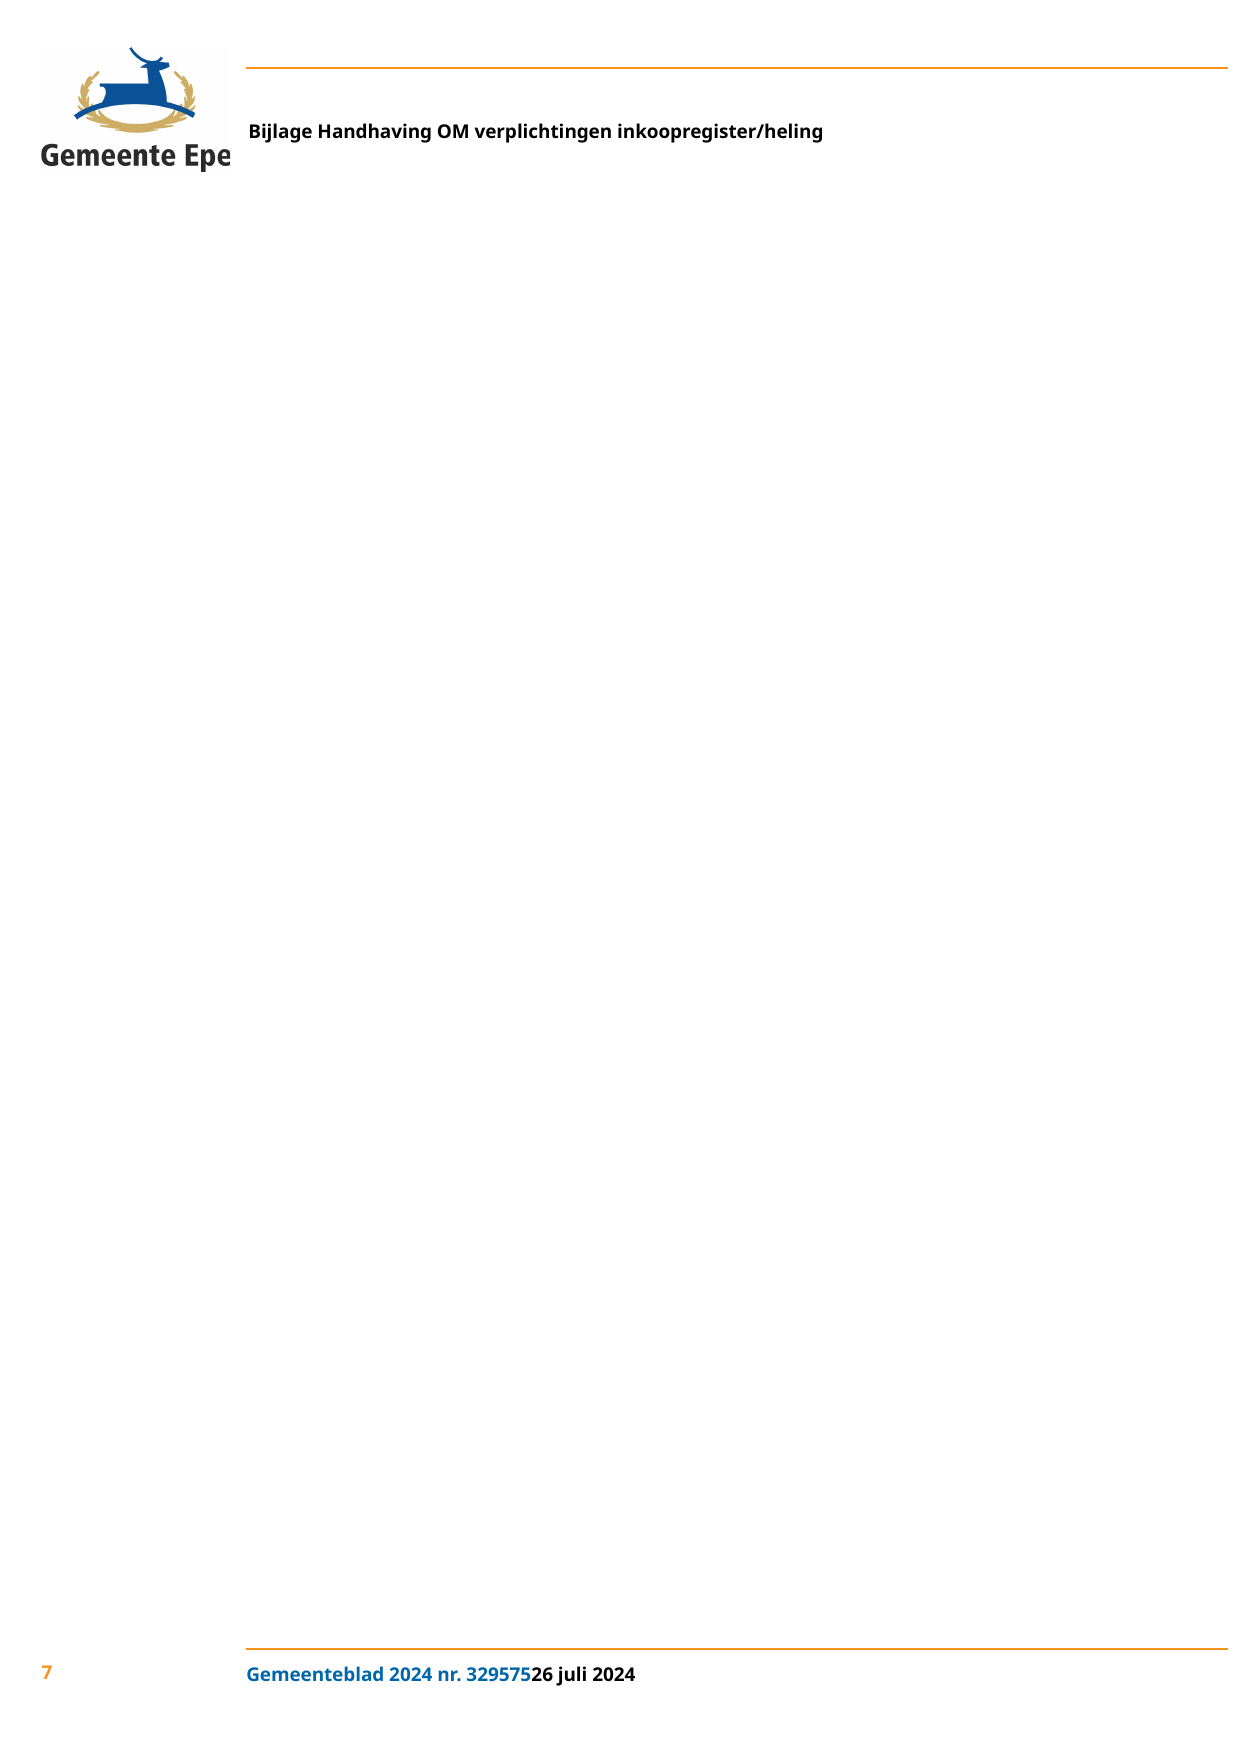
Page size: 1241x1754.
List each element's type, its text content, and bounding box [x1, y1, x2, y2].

text Bijlage Handhaving OM verplichtingen inkoopregister/heling [248, 116, 1152, 144]
picture [41, 47, 231, 172]
